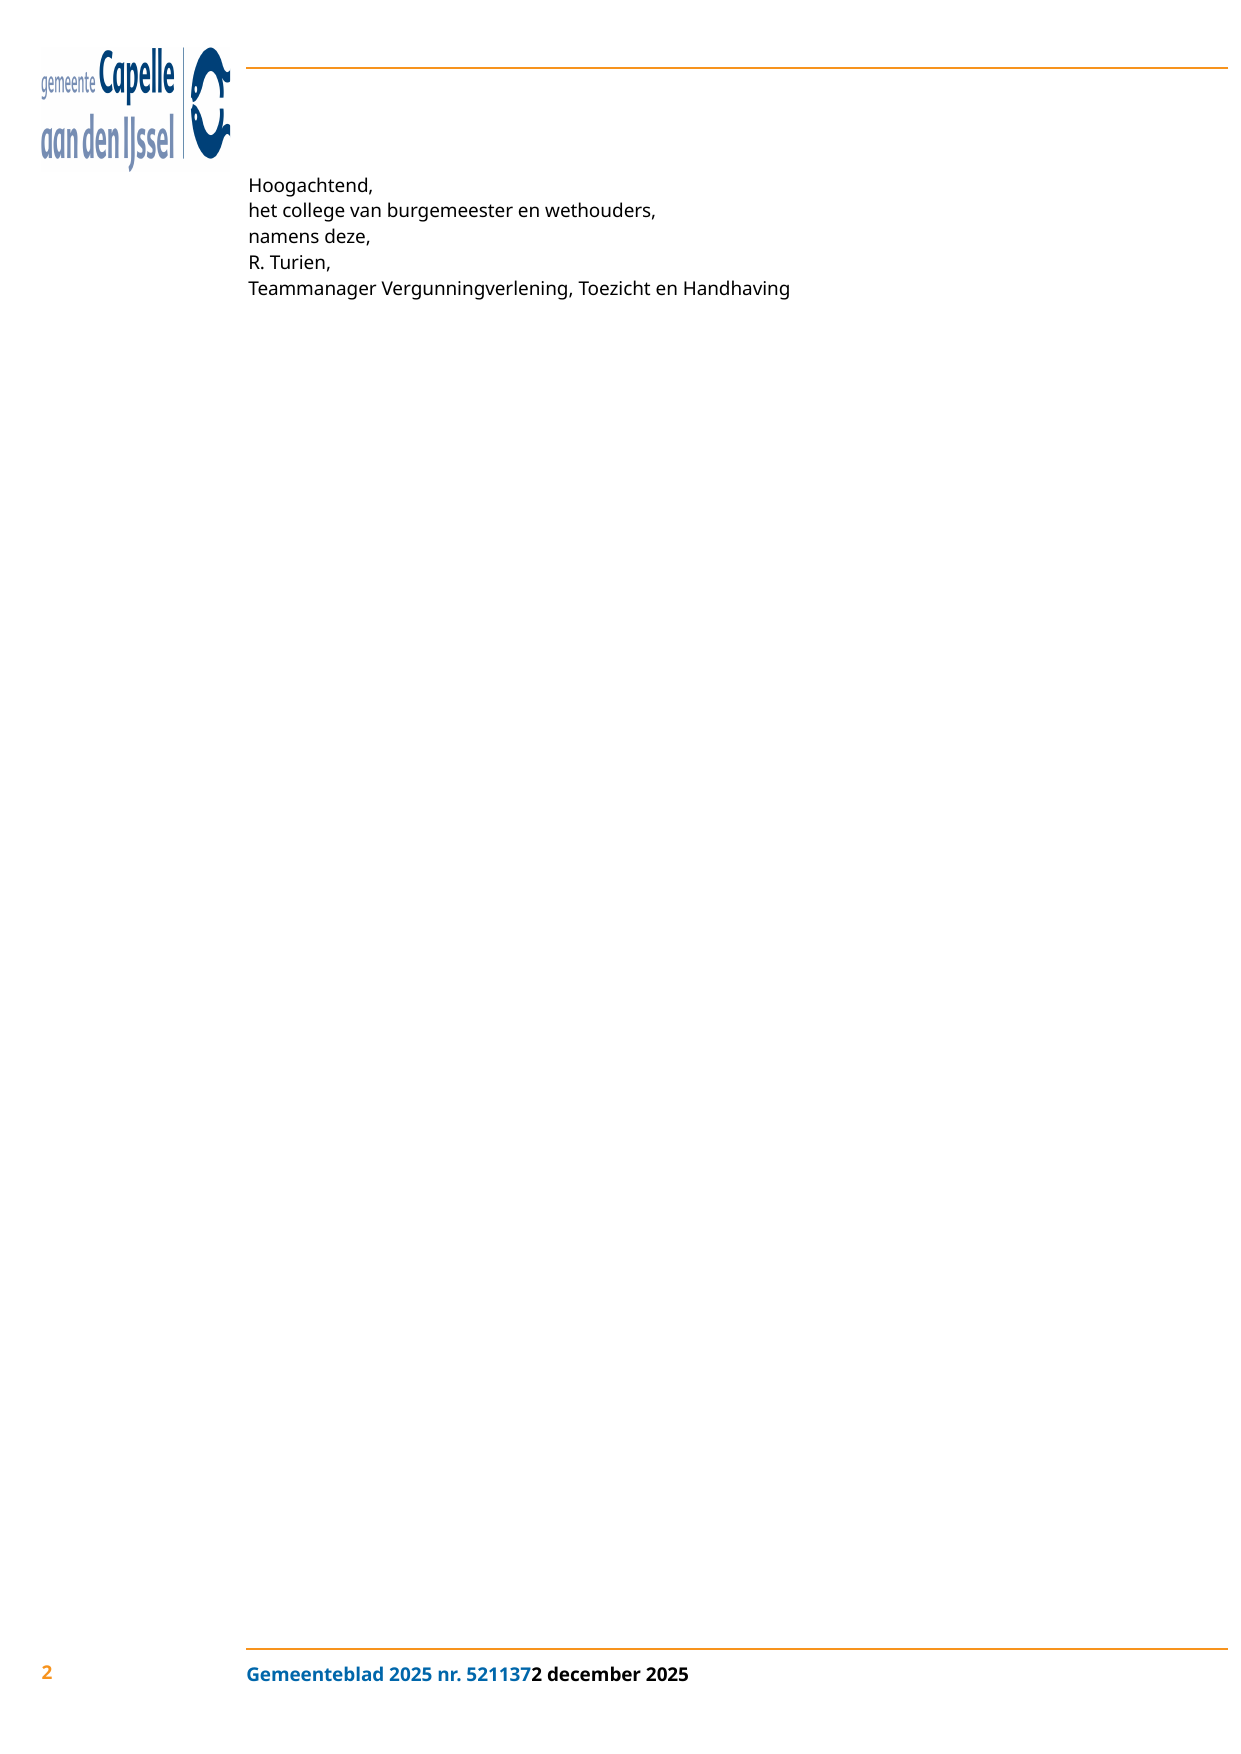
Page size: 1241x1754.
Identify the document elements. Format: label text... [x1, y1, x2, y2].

text R. Turien, [248, 249, 1152, 275]
text Hoogachtend, [248, 172, 1152, 198]
text namens deze, [248, 223, 1152, 249]
text Teammanager Vergunningverlening, Toezicht en Handhaving [248, 275, 1152, 301]
text het college van burgemeester en wethouders, [248, 198, 1152, 223]
picture [41, 47, 231, 172]
